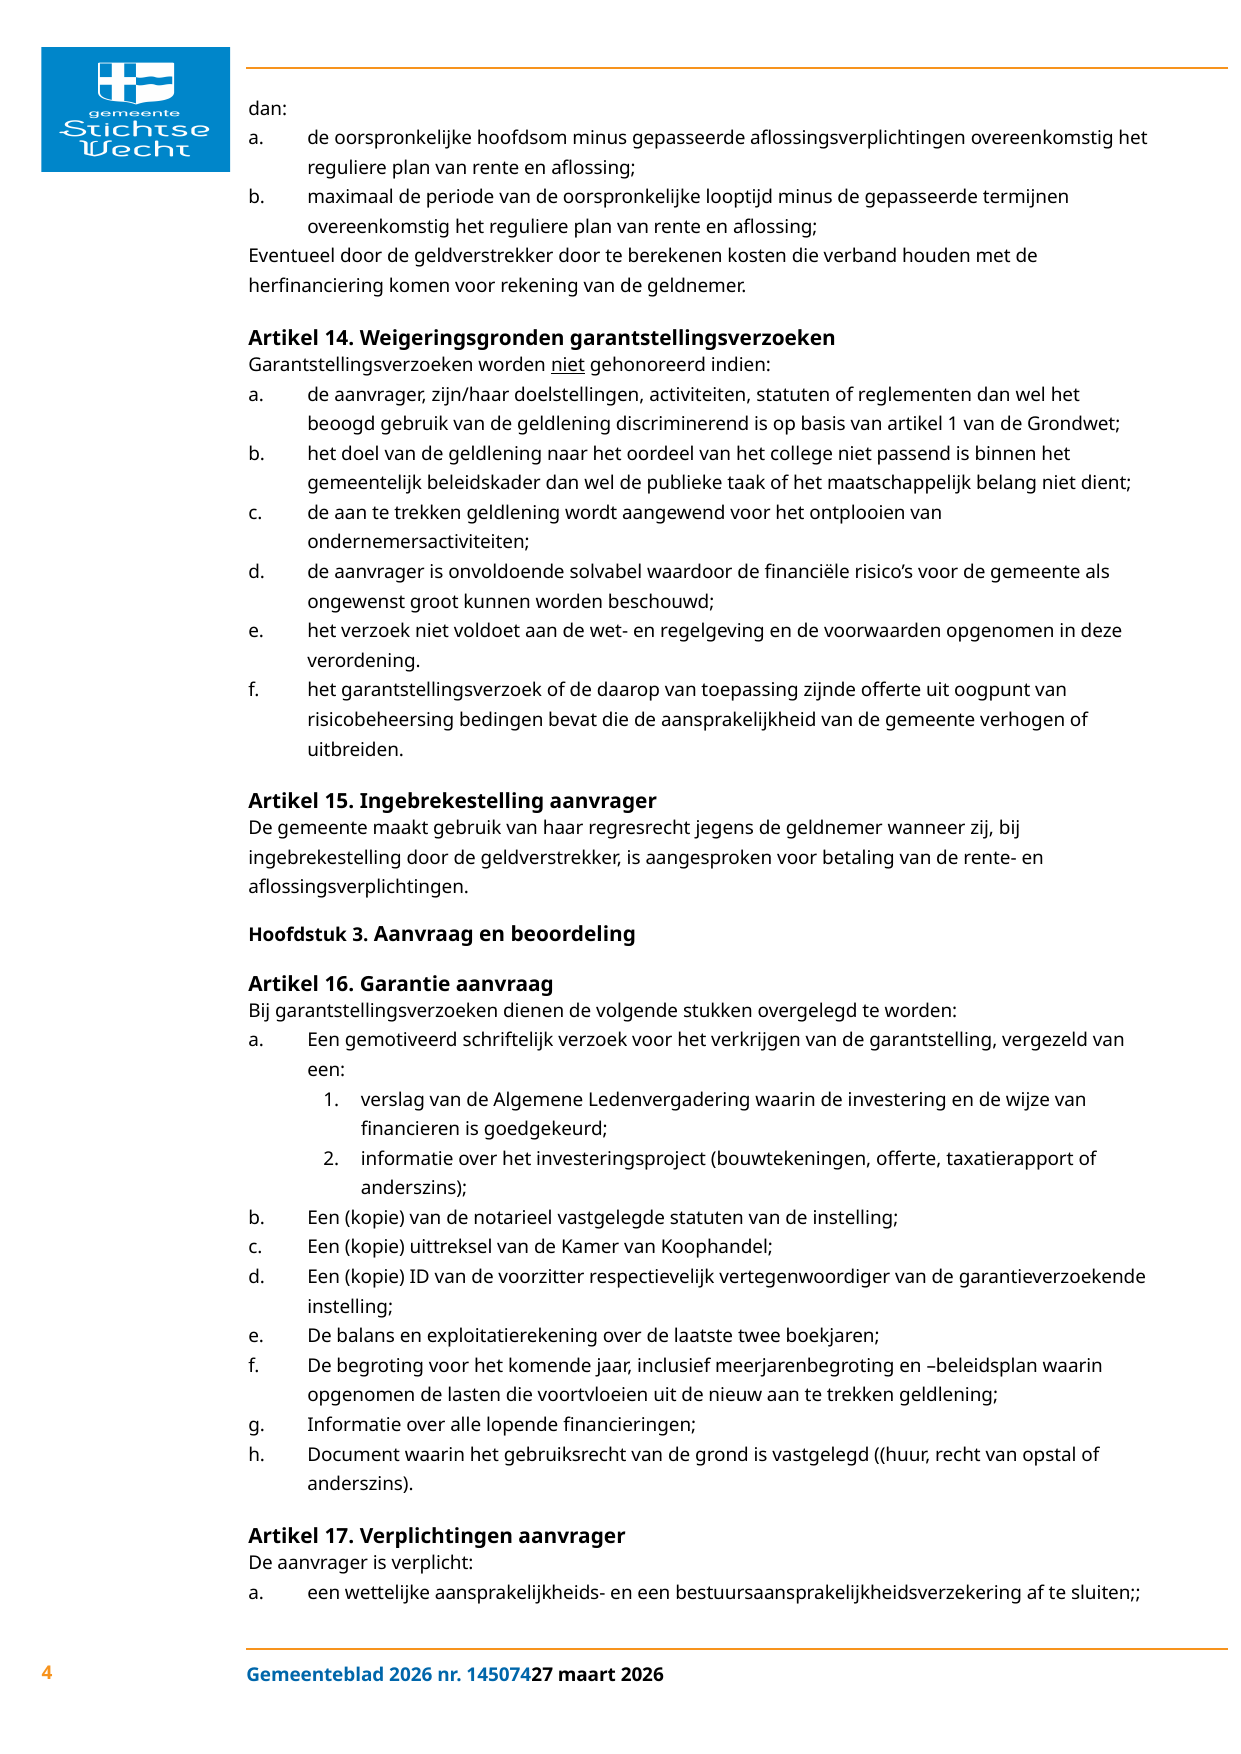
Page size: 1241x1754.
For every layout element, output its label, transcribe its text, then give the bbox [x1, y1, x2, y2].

list de aanvrager is onvoldoende solvabel waardoor de financiële risico’s voor de gemeente als ongewenst groot kunnen worden beschouwd; [248, 558, 1152, 613]
list Een (kopie) uittreksel van de Kamer van Koophandel; [248, 1234, 1152, 1259]
list het doel van de geldlening naar het oordeel van het college niet passend is binnen het gemeentelijk beleidskader dan wel de publieke taak of het maatschappelijk belang niet dient; [248, 440, 1152, 495]
text De gemeente maakt gebruik van haar regresrecht jegens de geldnemer wanneer zij, bij ingebrekestelling door de geldverstrekker, is aangesproken voor betaling van de rente- en aflossingsverplichtingen. [248, 814, 1152, 899]
list het garantstellingsverzoek of de daarop van toepassing zijnde offerte uit oogpunt van risicobeheersing bedingen bevat die de aansprakelijkheid van de gemeente verhogen of uitbreiden. [248, 677, 1152, 761]
list de aan te trekken geldlening wordt aangewend voor het ontplooien van ondernemersactiviteiten; [248, 499, 1152, 554]
list een wettelijke aansprakelijkheids- en een bestuursaansprakelijkheidsverzekering af te sluiten;; [248, 1579, 1152, 1604]
picture [99, 63, 135, 101]
list verslag van de Algemene Ledenvergadering waarin de investering en de wijze van financieren is goedgekeurd; [323, 1086, 1152, 1141]
list Informatie over alle lopende financieringen; [248, 1411, 1152, 1437]
text Artikel 17. Verplichtingen aanvrager [248, 1521, 1152, 1549]
text Eventueel door de geldverstrekker door te berekenen kosten die verband houden met de herfinanciering komen voor rekening van de geldnemer. [248, 243, 1152, 298]
list De balans en exploitatierekening over de laatste twee boekjaren; [248, 1322, 1152, 1348]
picture [137, 63, 174, 103]
list Een (kopie) van de notarieel vastgelegde statuten van de instelling; [248, 1204, 1152, 1230]
text Artikel 14. Weigeringsgronden garantstellingsverzoeken [248, 323, 1152, 351]
list de oorspronkelijke hoofdsom minus gepasseerde aflossingsverplichtingen overeenkomstig het reguliere plan van rente en aflossing; [248, 124, 1152, 180]
list de aanvrager, zijn/haar doelstellingen, activiteiten, statuten of reglementen dan wel het beoogd gebruik van de geldlening discriminerend is op basis van artikel 1 van de Grondwet; [248, 381, 1152, 436]
list maximaal de periode van de oorspronkelijke looptijd minus de gepasseerde termijnen overeenkomstig het reguliere plan van rente en aflossing; [248, 183, 1152, 239]
text Artikel 16. Garantie aanvraag [248, 969, 1152, 997]
list Een gemotiveerd schriftelijk verzoek voor het verkrijgen van de garantstelling, vergezeld van een: [248, 1027, 1152, 1082]
list Een (kopie) ID van de voorzitter respectievelijk vertegenwoordiger van de garantieverzoekende instelling; [248, 1263, 1152, 1319]
text dan: [248, 95, 1152, 121]
list het verzoek niet voldoet aan de wet- en regelgeving en de voorwaarden opgenomen in deze verordening. [248, 617, 1152, 673]
text Bij garantstellingsverzoeken dienen de volgende stukken overgelegd te worden: [248, 997, 1152, 1023]
list De begroting voor het komende jaar, inclusief meerjarenbegroting en –beleidsplan waarin opgenomen de lasten die voortvloeien uit de nieuw aan te trekken geldlening; [248, 1352, 1152, 1407]
list informatie over het investeringsproject (bouwtekeningen, offerte, taxatierapport of anderszins); [323, 1145, 1152, 1200]
text Hoofdstuk 3. Aanvraag en beoordeling [248, 919, 1152, 948]
text Artikel 15. Ingebrekestelling aanvrager [248, 786, 1152, 814]
text De aanvrager is verplicht: [248, 1549, 1152, 1575]
list Document waarin het gebruiksrecht van de grond is vastgelegd ((huur, recht van opstal of anderszins). [248, 1441, 1152, 1496]
text Garantstellingsverzoeken worden niet gehonoreerd indien: [248, 351, 1152, 377]
